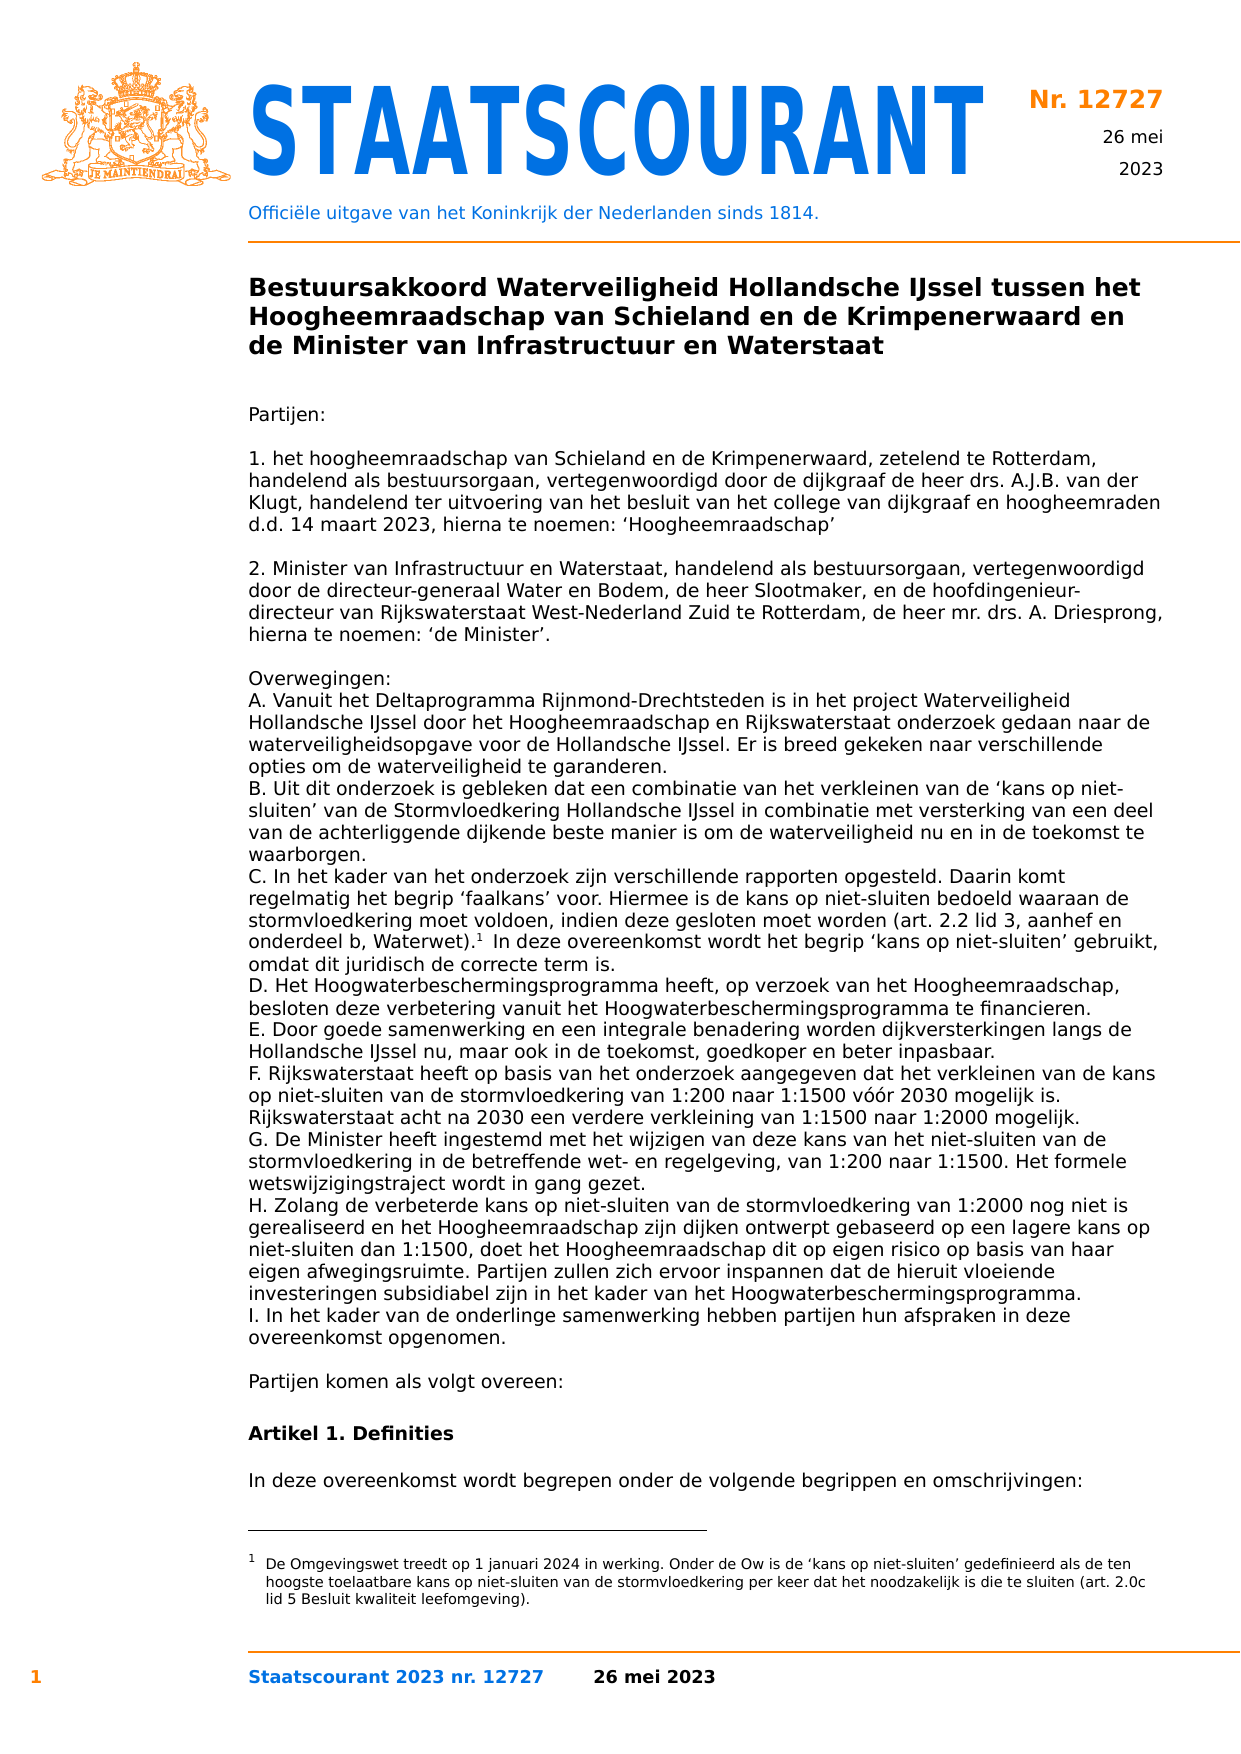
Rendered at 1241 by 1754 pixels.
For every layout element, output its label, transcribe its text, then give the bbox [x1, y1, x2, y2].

table_header STAATSCOURANT [248, 62, 998, 203]
text 1. het hoogheemraadschap van Schieland en de Krimpenerwaard, zetelend te Rotterdam, handelend als bestuursorgaan, vertegenwoordigd door de dijkgraaf de heer drs. A.J.B. van der Klugt, handelend ter uitvoering van het besluit van het college van dijkgraaf en hoogheemraden d.d. 14 maart 2023, hierna te noemen: ‘Hoogheemraadschap’ [248, 448, 1163, 536]
subtitle Artikel 1. Definities [248, 1423, 1163, 1445]
table_header [25, 62, 248, 241]
picture [41, 62, 231, 186]
text D. Het Hoogwaterbeschermingsprogramma heeft, op verzoek van het Hoogheemraadschap, besloten deze verbetering vanuit het Hoogwaterbeschermingsprogramma te financieren. [248, 975, 1163, 1019]
text Partijen: [248, 404, 1163, 426]
text E. Door goede samenwerking en een integrale benadering worden dijkversterkingen langs de Hollandsche IJssel nu, maar ook in de toekomst, goedkoper en beter inpasbaar. [248, 1019, 1163, 1063]
table_header Nr. 12727 [998, 62, 1240, 121]
text I. In het kader van de onderlinge samenwerking hebben partijen hun afspraken in deze overeenkomst opgenomen. [248, 1305, 1163, 1349]
text De Omgevingswet treedt op 1 januari 2024 in werking. Onder de Ow is de ‘kans op niet-sluiten’ gedefinieerd als de ten hoogste toelaatbare kans op niet-sluiten van de stormvloedkering per keer dat het noodzakelijk is die te sluiten (art. 2.0c lid 5 Besluit kwaliteit leefomgeving). [248, 1552, 1163, 1608]
text G. De Minister heeft ingestemd met het wijzigen van deze kans van het niet-sluiten van de stormvloedkering in de betreffende wet- en regelgeving, van 1:200 naar 1:1500. Het formele wetswijzigingstraject wordt in gang gezet. [248, 1129, 1163, 1195]
text 2. Minister van Infrastructuur en Waterstaat, handelend als bestuursorgaan, vertegenwoordigd door de directeur-generaal Water en Bodem, de heer Slootmaker, en de hoofdingenieur-directeur van Rijkswaterstaat West-Nederland Zuid te Rotterdam, de heer mr. drs. A. Driesprong, hierna te noemen: ‘de Minister’. [248, 558, 1163, 646]
table_cell 26 mei [998, 121, 1240, 153]
text A. Vanuit het Deltaprogramma Rijnmond-Drechtsteden is in het project Waterveiligheid Hollandsche IJssel door het Hoogheemraadschap en Rijkswaterstaat onderzoek gedaan naar de waterveiligheidsopgave voor de Hollandsche IJssel. Er is breed gekeken naar verschillende opties om de waterveiligheid te garanderen. [248, 690, 1163, 778]
text Partijen komen als volgt overeen: [248, 1371, 1163, 1393]
text In deze overeenkomst wordt begrepen onder de volgende begrippen en omschrijvingen: [248, 1470, 1163, 1492]
text F. Rijkswaterstaat heeft op basis van het onderzoek aangegeven dat het verkleinen van de kans op niet-sluiten van de stormvloedkering van 1:200 naar 1:1500 vóór 2030 mogelijk is. Rijkswaterstaat acht na 2030 een verdere verkleining van 1:1500 naar 1:2000 mogelijk. [248, 1063, 1163, 1129]
subtitle Bestuursakkoord Waterveiligheid Hollandsche IJssel tussen het Hoogheemraadschap van Schieland en de Krimpenerwaard en de Minister van Infrastructuur en Waterstaat [248, 273, 1163, 361]
text H. Zolang de verbeterde kans op niet-sluiten van de stormvloedkering van 1:2000 nog niet is gerealiseerd en het Hoogheemraadschap zijn dijken ontwerpt gebaseerd op een lagere kans op niet-sluiten dan 1:1500, doet het Hoogheemraadschap dit op eigen risico op basis van haar eigen afwegingsruimte. Partijen zullen zich ervoor inspannen dat de hieruit vloeiende investeringen subsidiabel zijn in het kader van het Hoogwaterbeschermingsprogramma. [248, 1195, 1163, 1305]
text C. In het kader van het onderzoek zijn verschillende rapporten opgesteld. Daarin komt regelmatig het begrip ‘faalkans’ voor. Hiermee is de kans op niet-sluiten bedoeld waaraan de stormvloedkering moet voldoen, indien deze gesloten moet worden (art. 2.2 lid 3, aanhef en onderdeel b, Waterwet). In deze overeenkomst wordt het begrip ‘kans op niet-sluiten’ gebruikt, omdat dit juridisch de correcte term is. [248, 866, 1163, 975]
table_cell 2023 [998, 153, 1240, 203]
text B. Uit dit onderzoek is gebleken dat een combinatie van het verkleinen van de ‘kans op niet-sluiten’ van de Stormvloedkering Hollandsche IJssel in combinatie met versterking van een deel van de achterliggende dijkende beste manier is om de waterveiligheid nu en in de toekomst te waarborgen. [248, 778, 1163, 866]
text Overwegingen: [248, 668, 1163, 690]
table_cell Officiële uitgave van het Koninkrijk der Nederlanden sinds 1814. [248, 203, 1240, 241]
